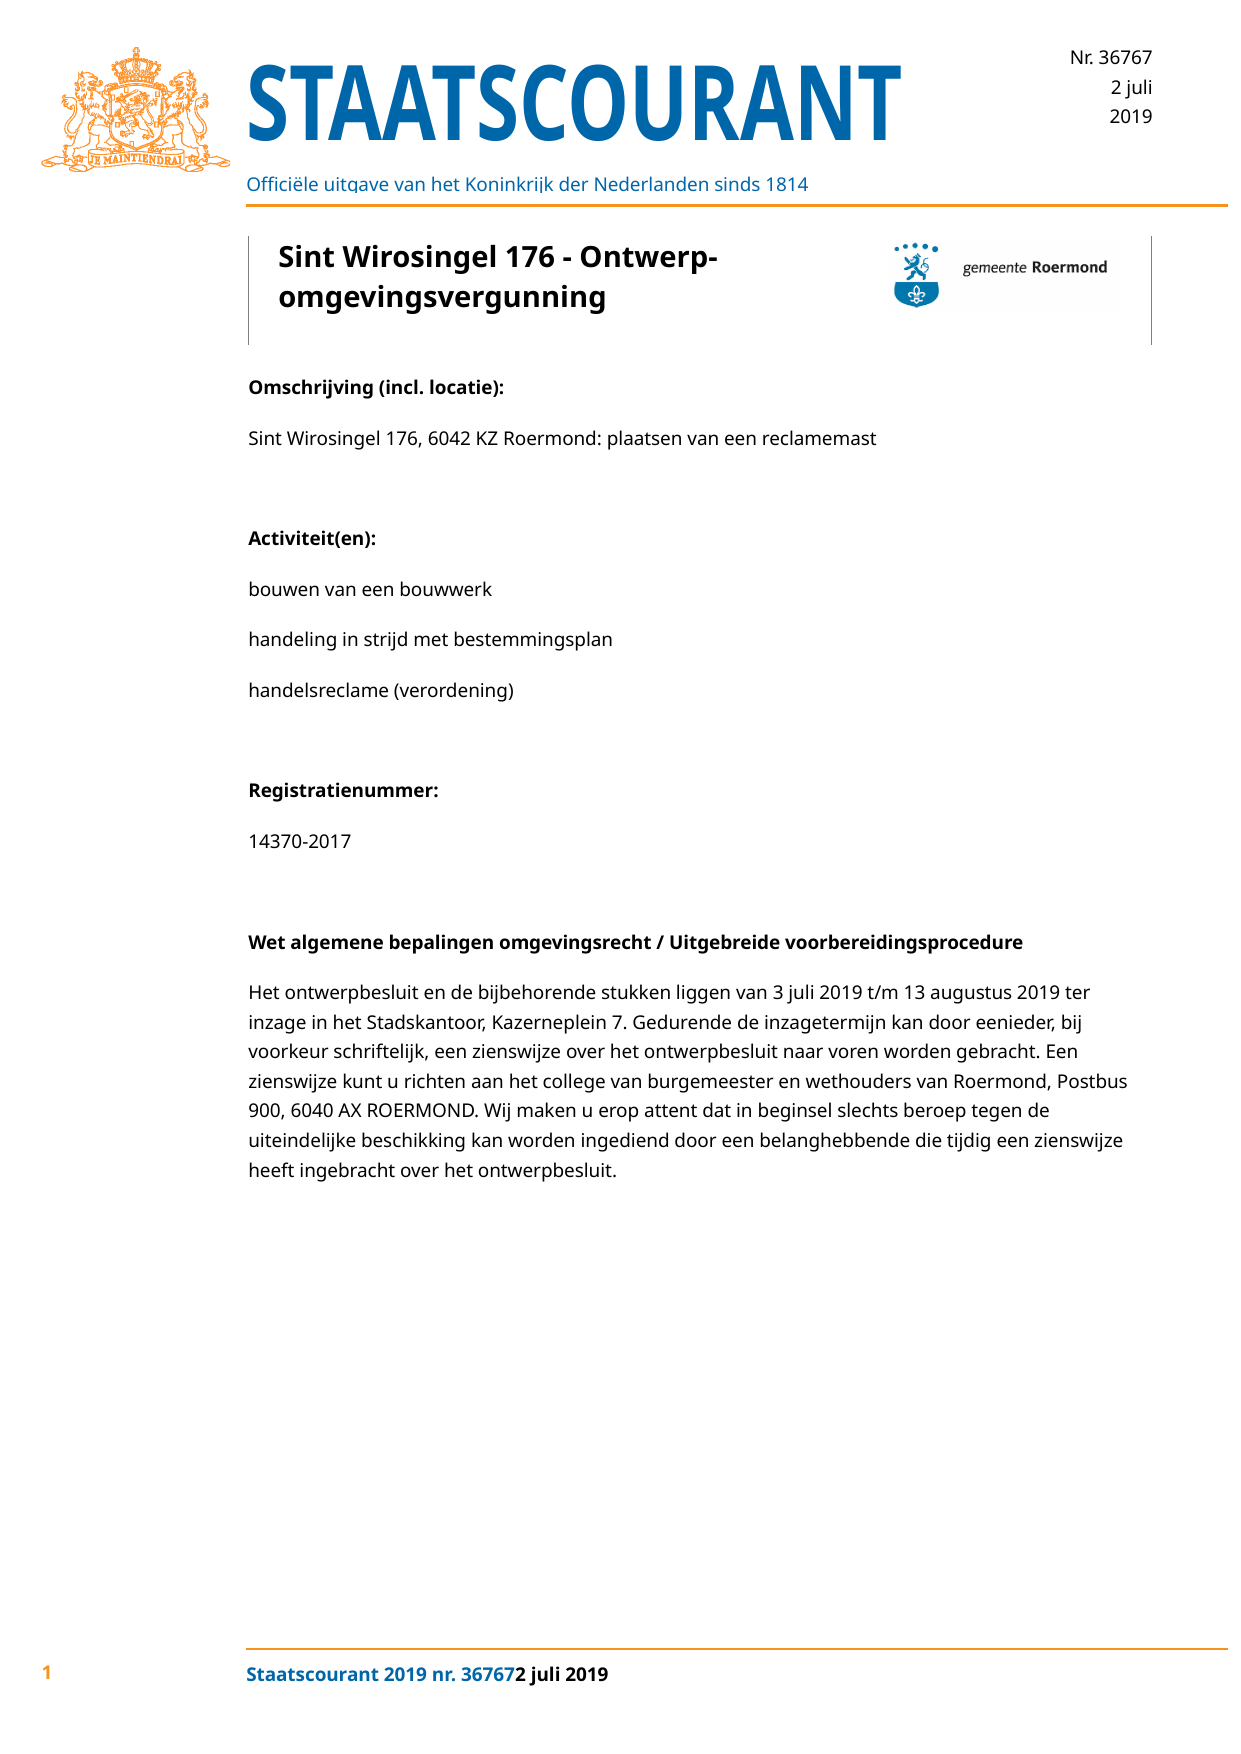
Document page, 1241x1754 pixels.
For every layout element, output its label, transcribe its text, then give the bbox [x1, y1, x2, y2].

text 14370-2017 [248, 828, 1152, 854]
text handeling in strijd met bestemmingsplan [248, 626, 1152, 652]
text Omschrijving (incl. locatie): [248, 374, 1152, 400]
text Sint Wirosingel 176, 6042 KZ Roermond: plaatsen van een reclamemast [248, 425, 1152, 450]
text bouwen van een bouwwerk [248, 576, 1152, 602]
picture [41, 47, 231, 172]
text Wet algemene bepalingen omgevingsrecht / Uitgebreide voorbereidingsprocedure [248, 929, 1152, 954]
picture [882, 236, 1119, 312]
text Het ontwerpbesluit en de bijbehorende stukken liggen van 3 juli 2019 t/m 13 augustus 2019 ter inzage in het Stadskantoor, Kazerneplein 7. Gedurende de inzagetermijn kan door eenieder, bij voorkeur schriftelijk, een zienswijze over het ontwerpbesluit naar voren worden gebracht. Een zienswijze kunt u richten aan het college van burgemeester en wethouders van Roermond, Postbus 900, 6040 AX ROERMOND. Wij maken u erop attent dat in beginsel slechts beroep tegen de uiteindelijke beschikking kan worden ingediend door een belanghebbende die tijdig een zienswijze heeft ingebracht over het ontwerpbesluit. [248, 979, 1152, 1182]
table_header [850, 236, 1151, 345]
text Activiteit(en): [248, 526, 1152, 551]
table_header Sint Wirosingel 176 - Ontwerp-omgevingsvergunning [249, 236, 850, 345]
text Registratienummer: [248, 778, 1152, 803]
text handelsreclame (verordening) [248, 677, 1152, 702]
